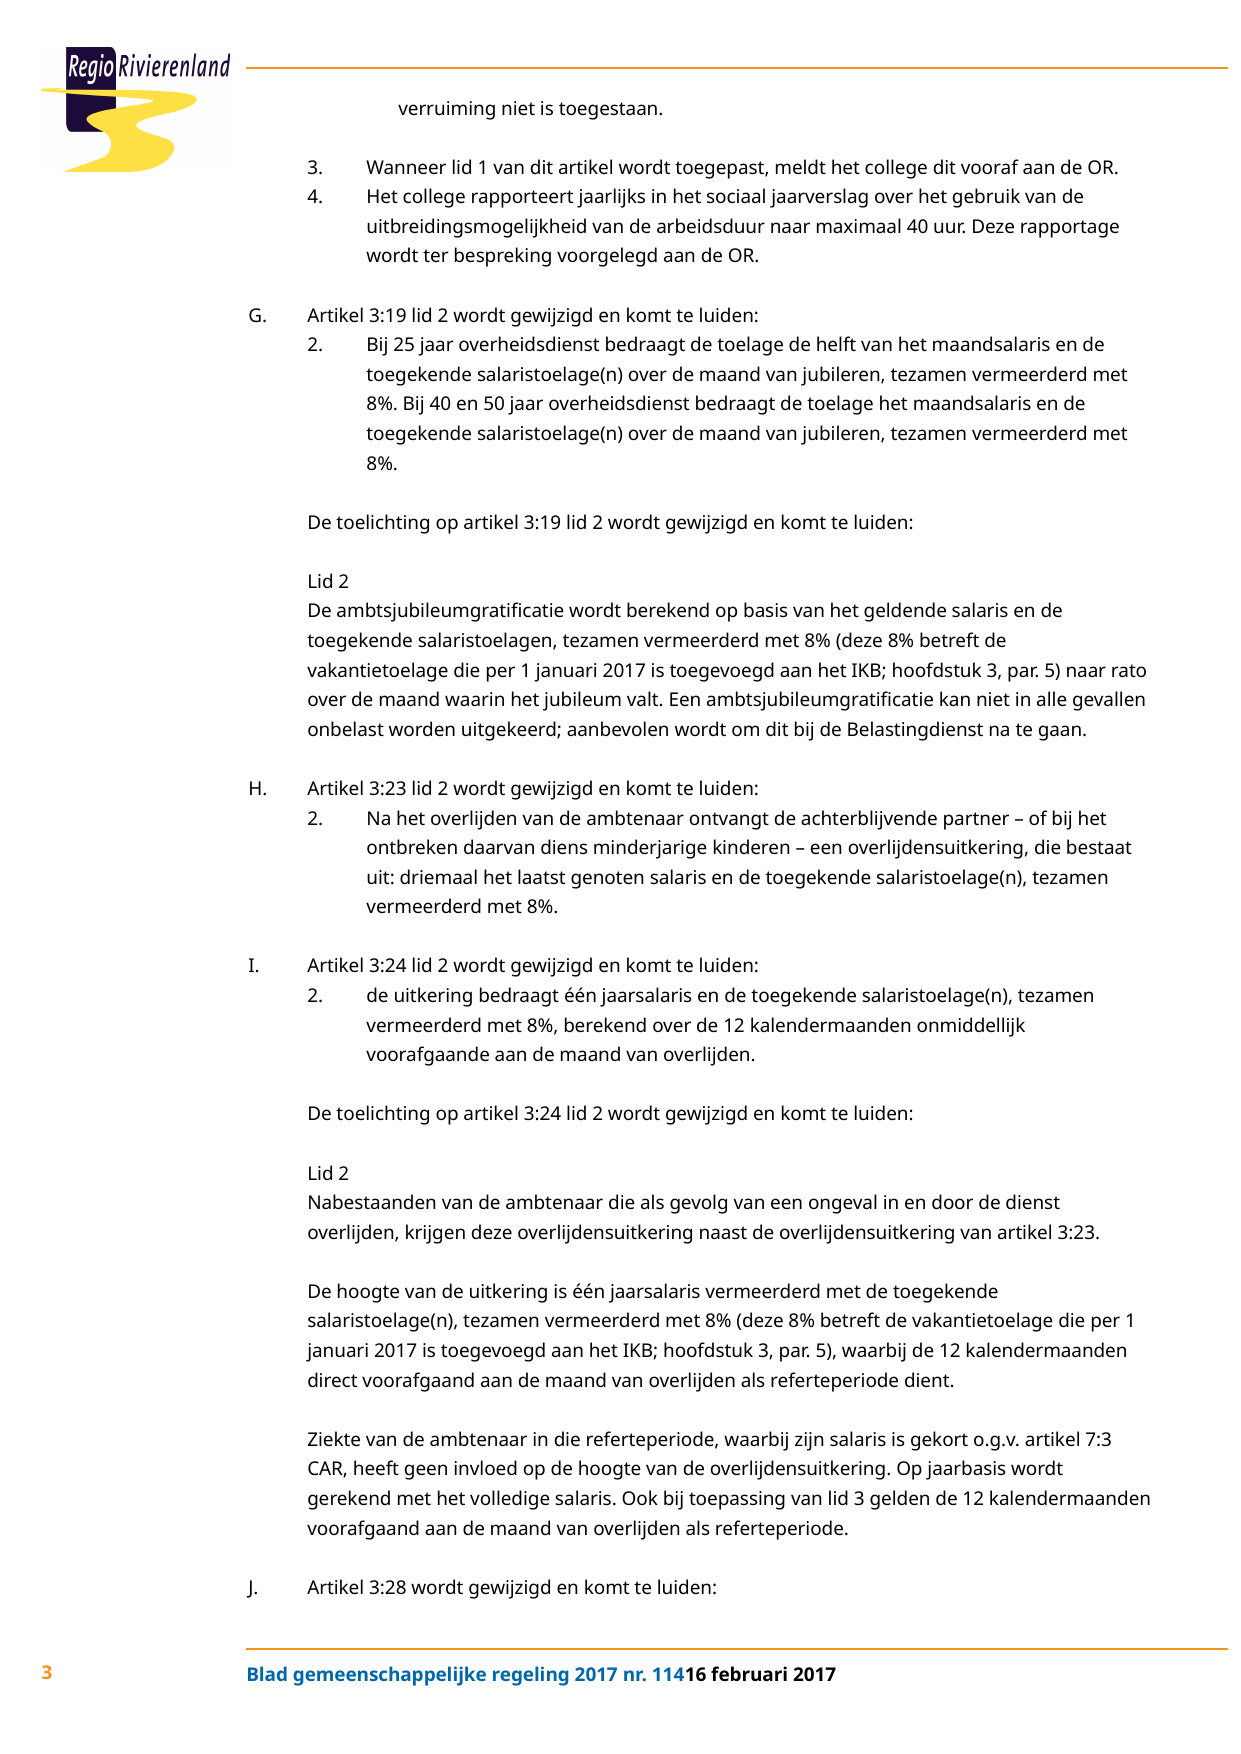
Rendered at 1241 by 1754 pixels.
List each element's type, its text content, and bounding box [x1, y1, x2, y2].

list Artikel 3:23 lid 2 wordt gewijzigd en komt te luiden: [248, 775, 1152, 801]
list Wanneer lid 1 van dit artikel wordt toegepast, meldt het college dit vooraf aan de OR. [307, 154, 1152, 180]
list Artikel 3:19 lid 2 wordt gewijzigd en komt te luiden: [248, 302, 1152, 328]
list Ziekte van de ambtenaar in die referteperiode, waarbij zijn salaris is gekort o.g.v. artikel 7:3 CAR, heeft geen invloed op de hoogte van de overlijdensuitkering. Op jaarbasis wordt gerekend met het volledige salaris. Ook bij toepassing van lid 3 gelden de 12 kalendermaanden voorafgaand aan de maand van overlijden als referteperiode. [248, 1426, 1152, 1541]
list Artikel 3:24 lid 2 wordt gewijzigd en komt te luiden: [248, 953, 1152, 978]
list Na het overlijden van de ambtenaar ontvangt de achterblijvende partner – of bij het ontbreken daarvan diens minderjarige kinderen – een overlijdensuitkering, die bestaat uit: driemaal het laatst genoten salaris en de toegekende salaristoelage(n), tezamen vermeerderd met 8%. [307, 805, 1152, 919]
list De ambtsjubileumgratificatie wordt berekend op basis van het geldende salaris en de toegekende salaristoelagen, tezamen vermeerderd met 8% (deze 8% betreft de vakantietoelage die per 1 januari 2017 is toegevoegd aan het IKB; hoofdstuk 3, par. 5) naar rato over de maand waarin het jubileum valt. Een ambtsjubileumgratificatie kan niet in alle gevallen onbelast worden uitgekeerd; aanbevolen wordt om dit bij de Belastingdienst na te gaan. [248, 598, 1152, 742]
list Lid 2 [248, 568, 1152, 594]
picture [41, 47, 231, 172]
list Artikel 3:28 wordt gewijzigd en komt te luiden: [248, 1574, 1152, 1600]
list De hoogte van de uitkering is één jaarsalaris vermeerderd met de toegekende salaristoelage(n), tezamen vermeerderd met 8% (deze 8% betreft de vakantietoelage die per 1 januari 2017 is toegevoegd aan het IKB; hoofdstuk 3, par. 5), waarbij de 12 kalendermaanden direct voorafgaand aan de maand van overlijden als referteperiode dient. [248, 1278, 1152, 1393]
list De toelichting op artikel 3:24 lid 2 wordt gewijzigd en komt te luiden: [248, 1101, 1152, 1126]
list Nabestaanden van de ambtenaar die als gevolg van een ongeval in en door de dienst overlijden, krijgen deze overlijdensuitkering naast de overlijdensuitkering van artikel 3:23. [248, 1189, 1152, 1245]
list Bij 25 jaar overheidsdienst bedraagt de toelage de helft van het maandsalaris en de toegekende salaristoelage(n) over de maand van jubileren, tezamen vermeerderd met 8%. Bij 40 en 50 jaar overheidsdienst bedraagt de toelage het maandsalaris en de toegekende salaristoelage(n) over de maand van jubileren, tezamen vermeerderd met 8%. [307, 331, 1152, 476]
list Lid 2 [248, 1160, 1152, 1186]
list de uitkering bedraagt één jaarsalaris en de toegekende salaristoelage(n), tezamen vermeerderd met 8%, berekend over de 12 kalendermaanden onmiddellijk voorafgaande aan de maand van overlijden. [307, 982, 1152, 1067]
list verruiming niet is toegestaan. [361, 95, 1152, 121]
list De toelichting op artikel 3:19 lid 2 wordt gewijzigd en komt te luiden: [248, 509, 1152, 535]
list Het college rapporteert jaarlijks in het sociaal jaarverslag over het gebruik van de uitbreidingsmogelijkheid van de arbeidsduur naar maximaal 40 uur. Deze rapportage wordt ter bespreking voorgelegd aan de OR. [307, 183, 1152, 268]
